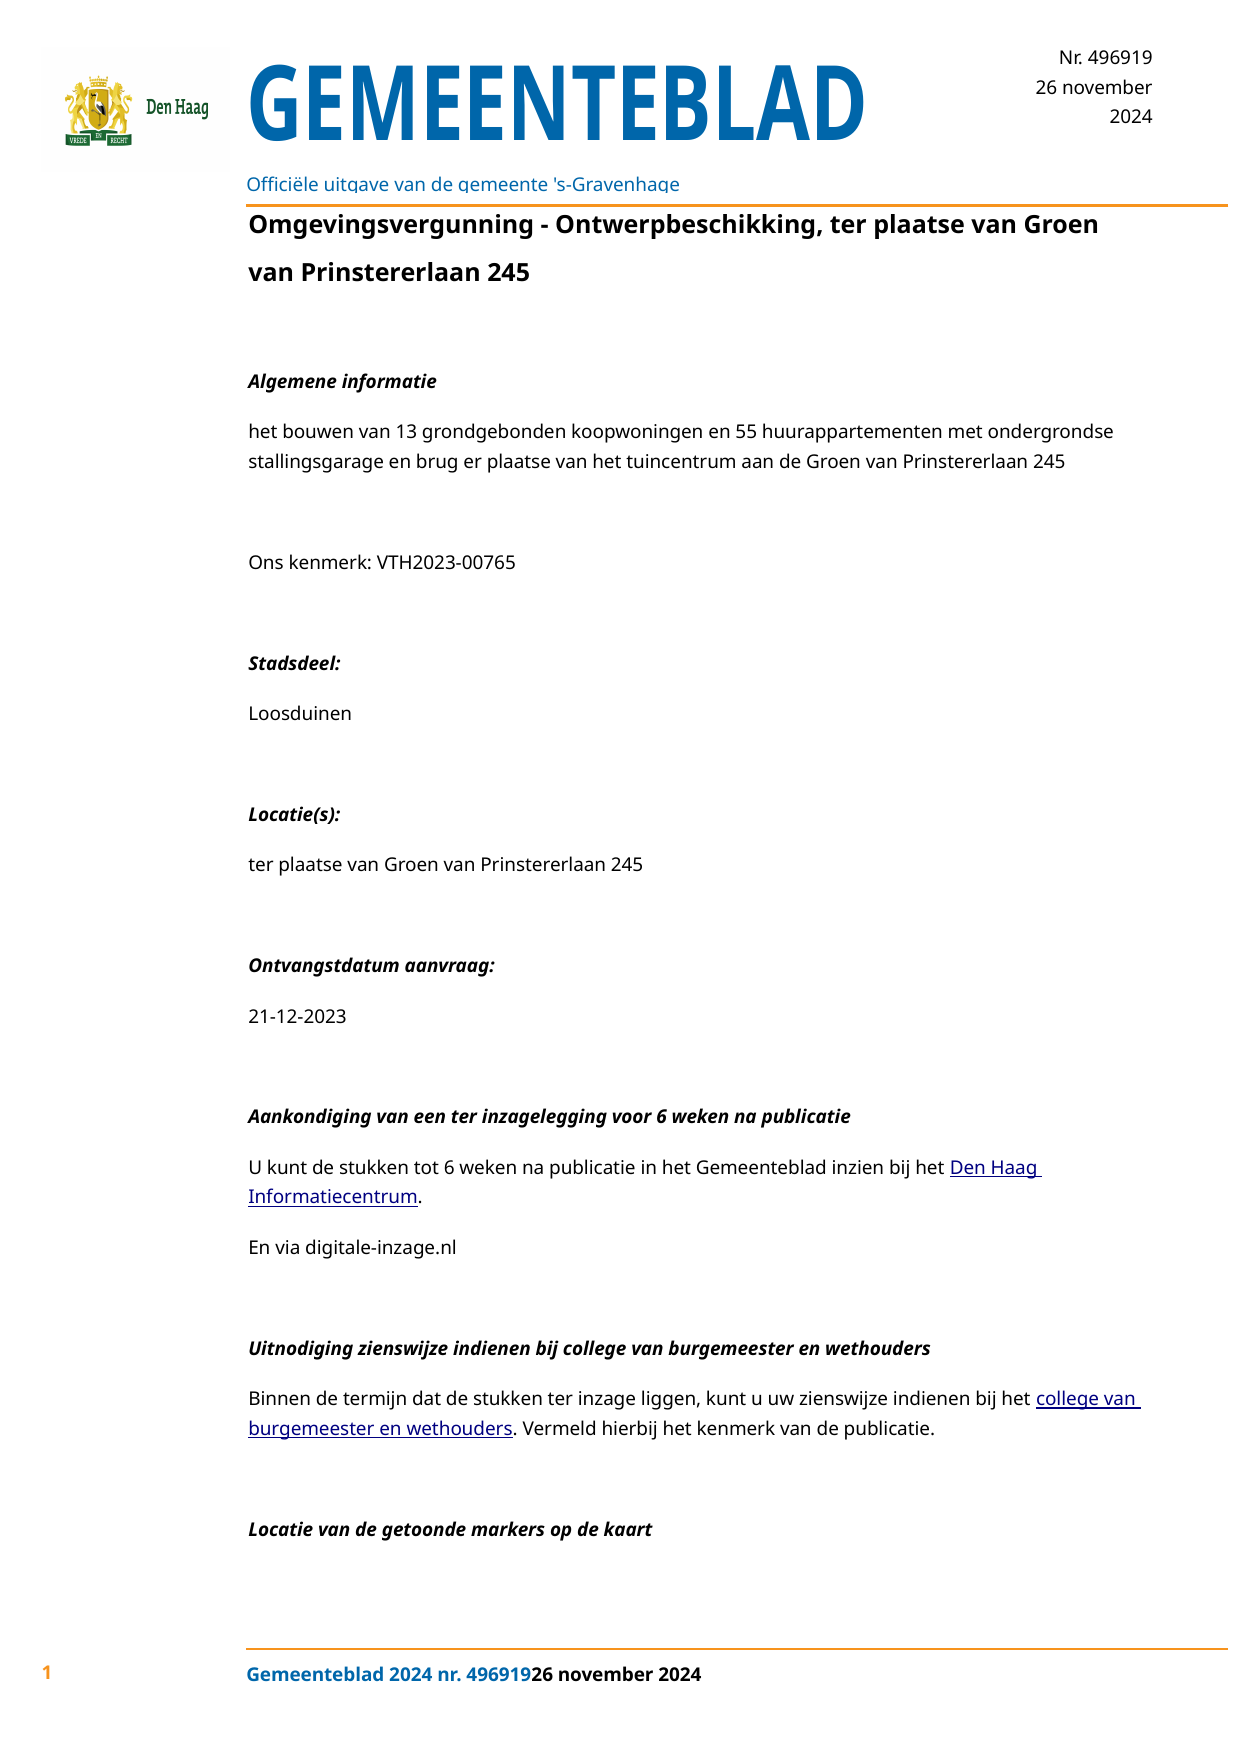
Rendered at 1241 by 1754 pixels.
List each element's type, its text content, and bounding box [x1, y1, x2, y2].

text Binnen de termijn dat de stukken ter inzage liggen, kunt u uw zienswijze indienen bij het college van burgemeester en wethouders. Vermeld hierbij het kenmerk van de publicatie. [248, 1385, 1152, 1441]
text Locatie van de getoonde markers op de kaart [248, 1516, 1152, 1542]
text En via digitale-inzage.nl [248, 1234, 1152, 1260]
text ter plaatse van Groen van Prinstererlaan 245 [248, 852, 1152, 877]
text het bouwen van 13 grondgebonden koopwoningen en 55 huurappartementen met ondergrondse stallingsgarage en brug er plaatse van het tuincentrum aan de Groen van Prinstererlaan 245 [248, 419, 1152, 474]
text Aankondiging van een ter inzagelegging voor 6 weken na publicatie [248, 1104, 1152, 1129]
picture [41, 47, 231, 172]
text 21-12-2023 [248, 1003, 1152, 1029]
text Algemene informatie [248, 368, 1152, 394]
text Omgevingsvergunning - Ontwerpbeschikking, ter plaatse van Groen van Prinstererlaan 245 [248, 207, 1152, 288]
text Uitnodiging zienswijze indienen bij college van burgemeester en wethouders [248, 1335, 1152, 1361]
text Loosduinen [248, 700, 1152, 726]
text Stadsdeel: [248, 650, 1152, 676]
text Ons kenmerk: VTH2023-00765 [248, 549, 1152, 575]
text Locatie(s): [248, 801, 1152, 827]
text Ontvangstdatum aanvraag: [248, 952, 1152, 978]
text U kunt de stukken tot 6 weken na publicatie in het Gemeenteblad inzien bij het Den Haag Informatiecentrum. [248, 1154, 1152, 1209]
